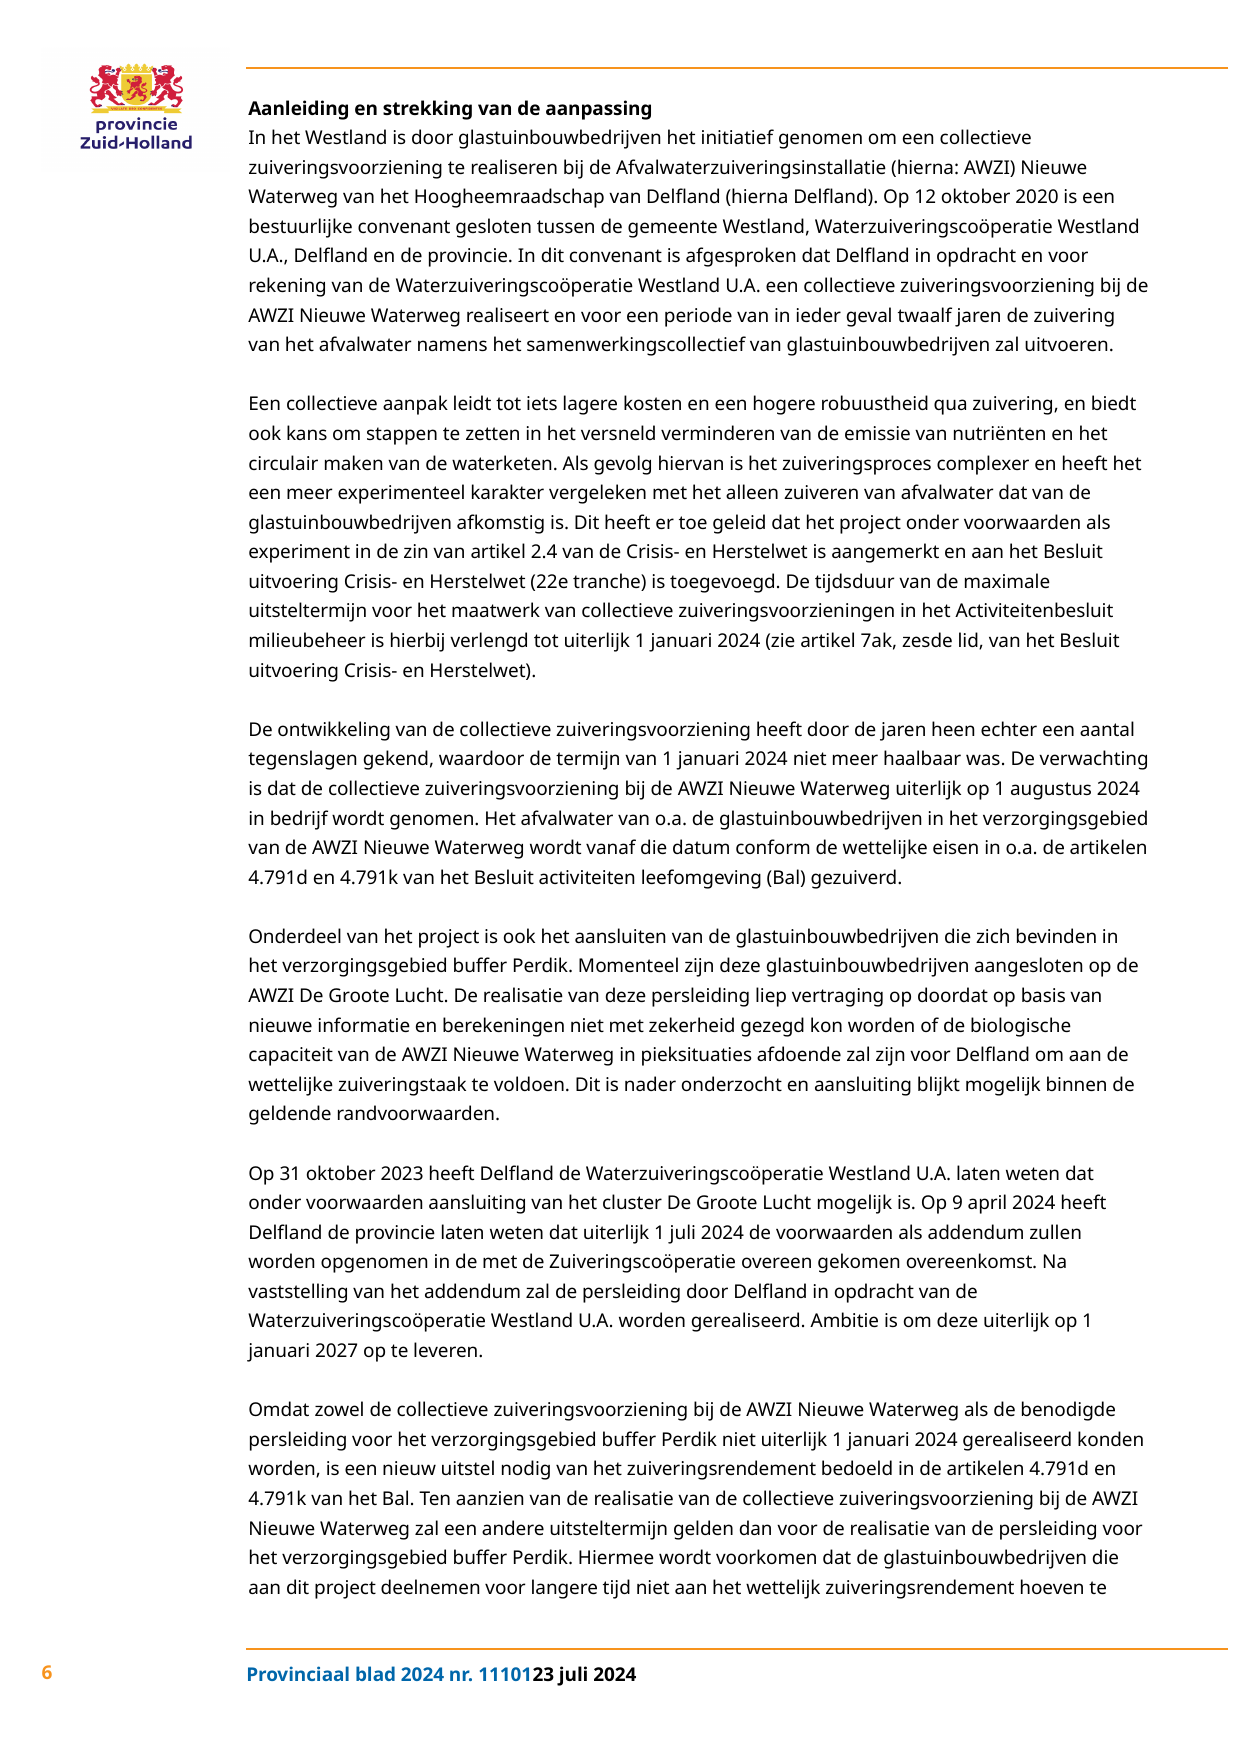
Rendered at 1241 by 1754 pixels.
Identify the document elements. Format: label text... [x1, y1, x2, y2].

text Aanleiding en strekking van de aanpassing [248, 95, 1152, 121]
picture [41, 47, 231, 172]
text Op 31 oktober 2023 heeft Delfland de Waterzuiveringscoöperatie Westland U.A. laten weten dat onder voorwaarden aansluiting van het cluster De Groote Lucht mogelijk is. Op 9 april 2024 heeft Delfland de provincie laten weten dat uiterlijk 1 juli 2024 de voorwaarden als addendum zullen worden opgenomen in de met de Zuiveringscoöperatie overeen gekomen overeenkomst. Na vaststelling van het addendum zal de persleiding door Delfland in opdracht van de Waterzuiveringscoöperatie Westland U.A. worden gerealiseerd. Ambitie is om deze uiterlijk op 1 januari 2027 op te leveren. [248, 1160, 1152, 1363]
text In het Westland is door glastuinbouwbedrijven het initiatief genomen om een collectieve zuiveringsvoorziening te realiseren bij de Afvalwaterzuiveringsinstallatie (hierna: AWZI) Nieuwe Waterweg van het Hoogheemraadschap van Delfland (hierna Delfland). Op 12 oktober 2020 is een bestuurlijke convenant gesloten tussen de gemeente Westland, Waterzuiveringscoöperatie Westland U.A., Delfland en de provincie. In dit convenant is afgesproken dat Delfland in opdracht en voor rekening van de Waterzuiveringscoöperatie Westland U.A. een collectieve zuiveringsvoorziening bij de AWZI Nieuwe Waterweg realiseert en voor een periode van in ieder geval twaalf jaren de zuivering van het afvalwater namens het samenwerkingscollectief van glastuinbouwbedrijven zal uitvoeren. [248, 124, 1152, 357]
text De ontwikkeling van de collectieve zuiveringsvoorziening heeft door de jaren heen echter een aantal tegenslagen gekend, waardoor de termijn van 1 januari 2024 niet meer haalbaar was. De verwachting is dat de collectieve zuiveringsvoorziening bij de AWZI Nieuwe Waterweg uiterlijk op 1 augustus 2024 in bedrijf wordt genomen. Het afvalwater van o.a. de glastuinbouwbedrijven in het verzorgingsgebied van de AWZI Nieuwe Waterweg wordt vanaf die datum conform de wettelijke eisen in o.a. de artikelen 4.791d en 4.791k van het Besluit activiteiten leefomgeving (Bal) gezuiverd. [248, 716, 1152, 890]
text Omdat zowel de collectieve zuiveringsvoorziening bij de AWZI Nieuwe Waterweg als de benodigde persleiding voor het verzorgingsgebied buffer Perdik niet uiterlijk 1 januari 2024 gerealiseerd konden worden, is een nieuw uitstel nodig van het zuiveringsrendement bedoeld in de artikelen 4.791d en 4.791k van het Bal. Ten aanzien van de realisatie van de collectieve zuiveringsvoorziening bij de AWZI Nieuwe Waterweg zal een andere uitsteltermijn gelden dan voor de realisatie van de persleiding voor het verzorgingsgebied buffer Perdik. Hiermee wordt voorkomen dat de glastuinbouwbedrijven die aan dit project deelnemen voor langere tijd niet aan het wettelijk zuiveringsrendement hoeven te [248, 1396, 1152, 1600]
text Onderdeel van het project is ook het aansluiten van de glastuinbouwbedrijven die zich bevinden in het verzorgingsgebied buffer Perdik. Momenteel zijn deze glastuinbouwbedrijven aangesloten op de AWZI De Groote Lucht. De realisatie van deze persleiding liep vertraging op doordat op basis van nieuwe informatie en berekeningen niet met zekerheid gezegd kon worden of de biologische capaciteit van de AWZI Nieuwe Waterweg in pieksituaties afdoende zal zijn voor Delfland om aan de wettelijke zuiveringstaak te voldoen. Dit is nader onderzocht en aansluiting blijkt mogelijk binnen de geldende randvoorwaarden. [248, 923, 1152, 1126]
text Een collectieve aanpak leidt tot iets lagere kosten en een hogere robuustheid qua zuivering, en biedt ook kans om stappen te zetten in het versneld verminderen van de emissie van nutriënten en het circulair maken van de waterketen. Als gevolg hiervan is het zuiveringsproces complexer en heeft het een meer experimenteel karakter vergeleken met het alleen zuiveren van afvalwater dat van de glastuinbouwbedrijven afkomstig is. Dit heeft er toe geleid dat het project onder voorwaarden als experiment in de zin van artikel 2.4 van de Crisis- en Herstelwet is aangemerkt en aan het Besluit uitvoering Crisis- en Herstelwet (22e tranche) is toegevoegd. De tijdsduur van de maximale uitsteltermijn voor het maatwerk van collectieve zuiveringsvoorzieningen in het Activiteitenbesluit milieubeheer is hierbij verlengd tot uiterlijk 1 januari 2024 (zie artikel 7ak, zesde lid, van het Besluit uitvoering Crisis- en Herstelwet). [248, 391, 1152, 683]
